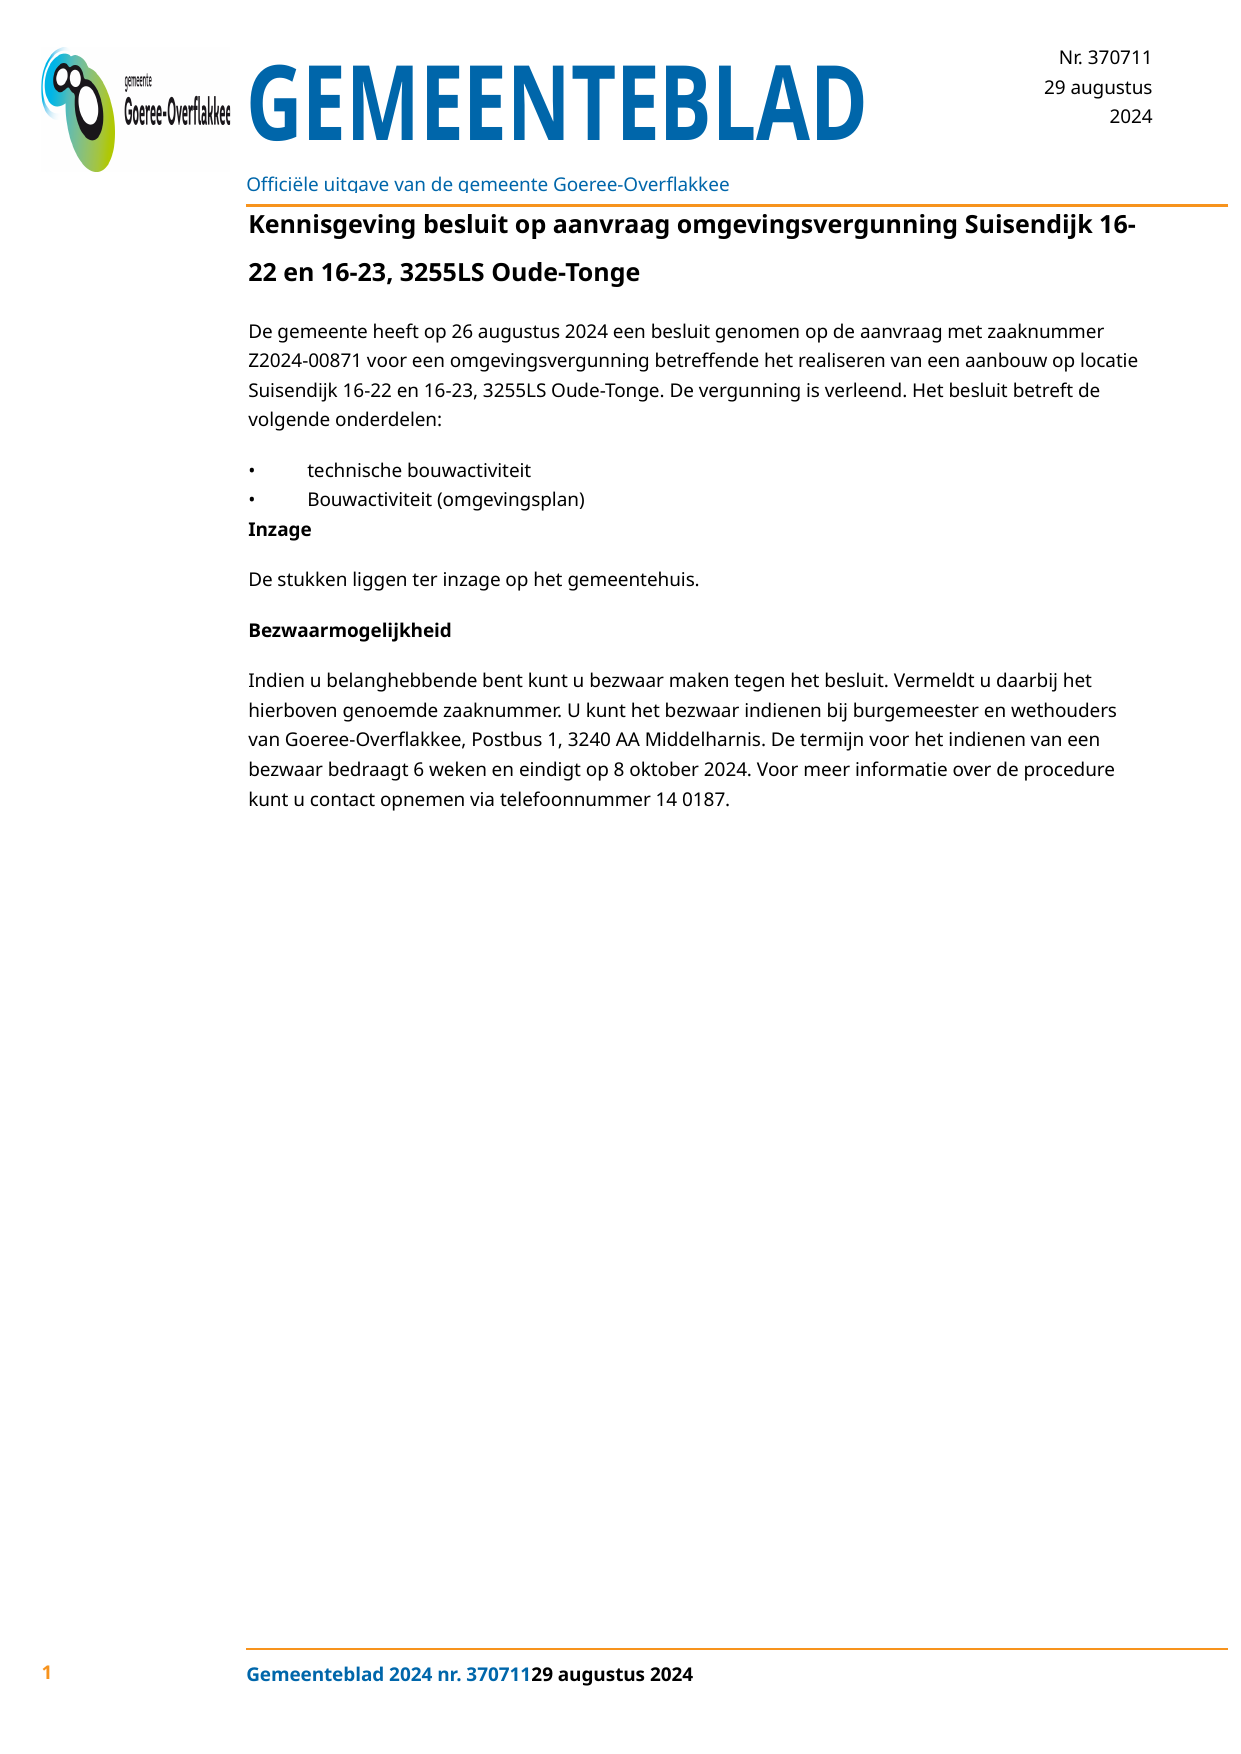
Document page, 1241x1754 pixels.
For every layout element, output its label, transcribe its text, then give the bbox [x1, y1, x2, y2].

text Indien u belanghebbende bent kunt u bezwaar maken tegen het besluit. Vermeldt u daarbij het hierboven genoemde zaaknummer. U kunt het bezwaar indienen bij burgemeester en wethouders van Goeree-Overflakkee, Postbus 1, 3240 AA Middelharnis. De termijn voor het indienen van een bezwaar bedraagt 6 weken en eindigt op 8 oktober 2024. Voor meer informatie over de procedure kunt u contact opnemen via telefoonnummer 14 0187. [248, 667, 1152, 812]
text Inzage [248, 516, 1152, 542]
text De gemeente heeft op 26 augustus 2024 een besluit genomen op de aanvraag met zaaknummer Z2024-00871 voor een omgevingsvergunning betreffende het realiseren van een aanbouw op locatie Suisendijk 16-22 en 16-23, 3255LS Oude-Tonge. De vergunning is verleend. Het besluit betreft de volgende onderdelen: [248, 318, 1152, 432]
list Bouwactiviteit (omgevingsplan) [248, 487, 1152, 512]
list technische bouwactiviteit [248, 457, 1152, 483]
picture [41, 47, 231, 172]
text Kennisgeving besluit op aanvraag omgevingsvergunning Suisendijk 16-22 en 16-23, 3255LS Oude-Tonge [248, 207, 1152, 288]
text De stukken liggen ter inzage op het gemeentehuis. [248, 567, 1152, 592]
text Bezwaarmogelijkheid [248, 617, 1152, 643]
